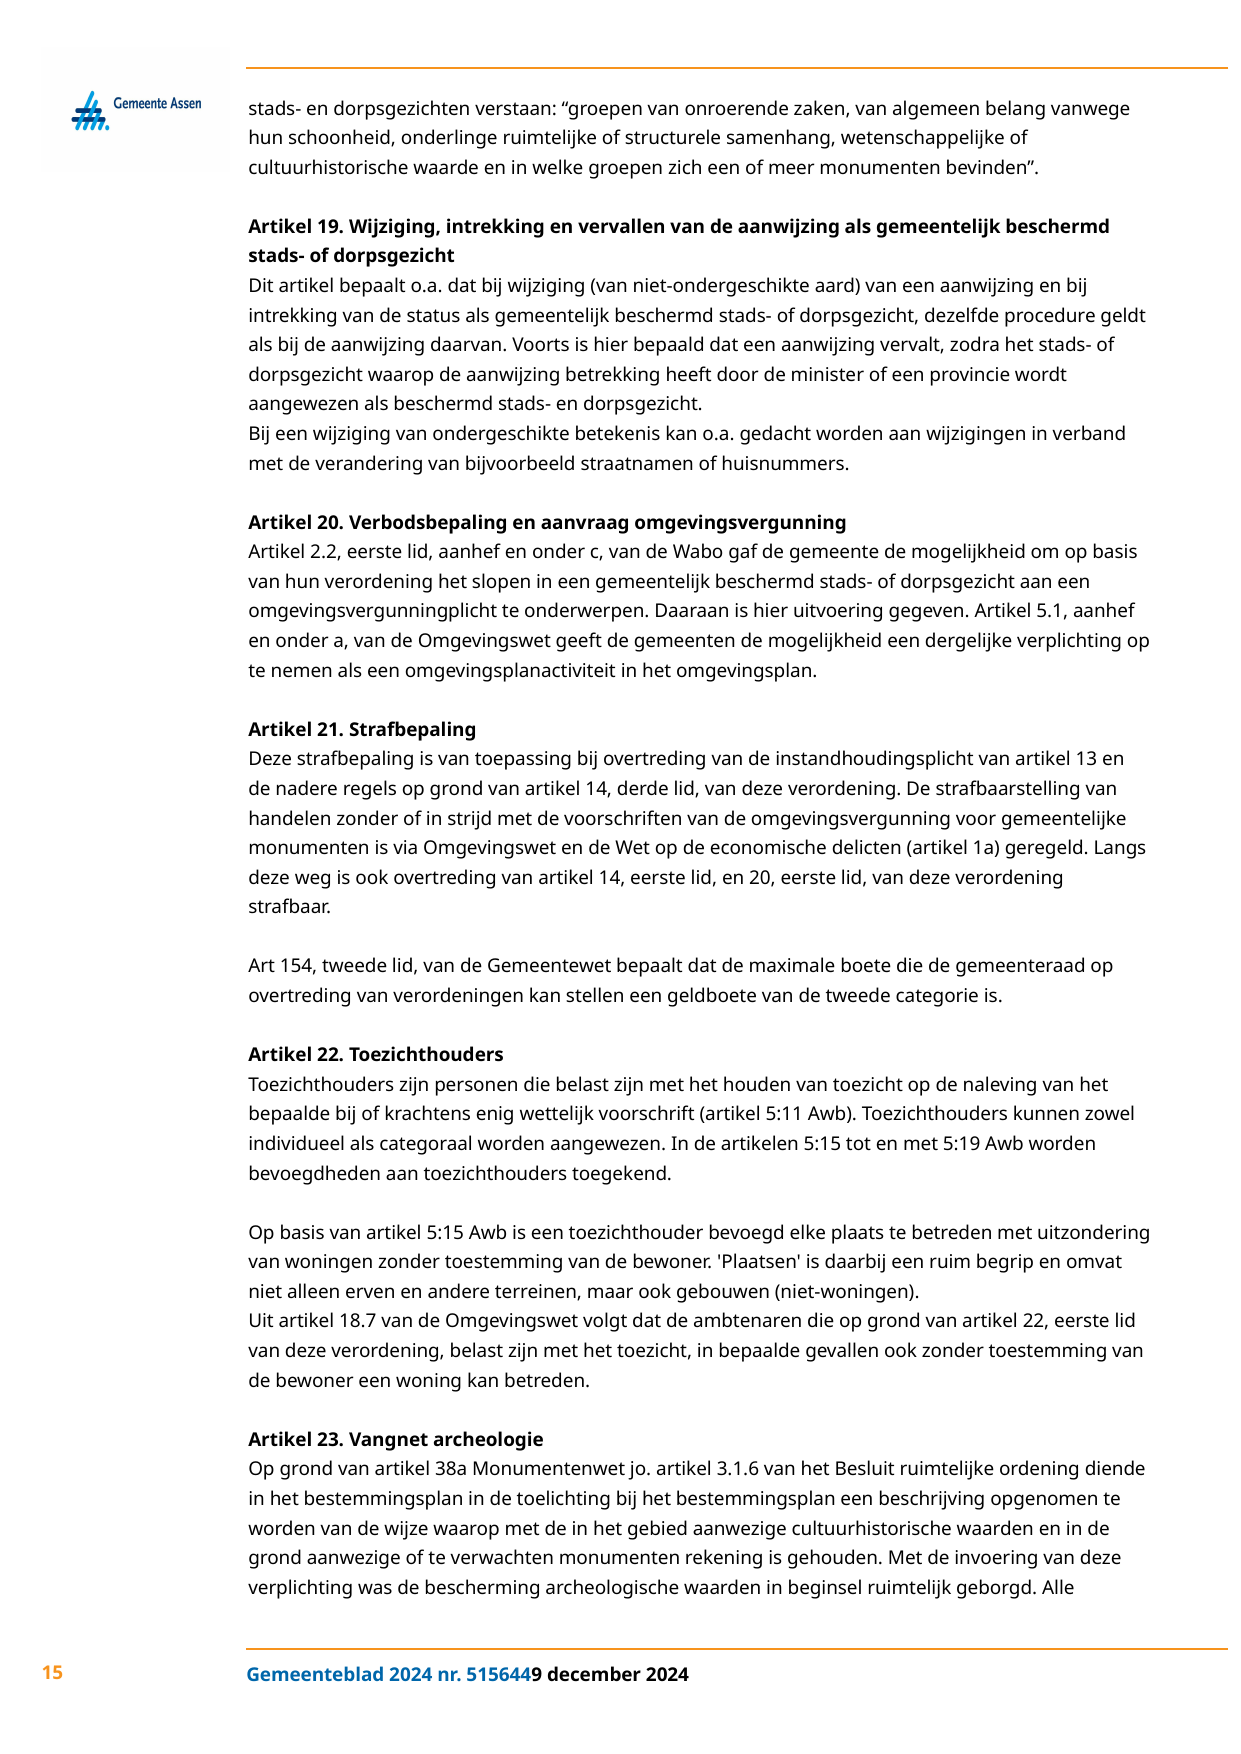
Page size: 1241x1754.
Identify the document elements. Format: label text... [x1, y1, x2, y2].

text Bij een wijziging van ondergeschikte betekenis kan o.a. gedacht worden aan wijzigingen in verband met de verandering van bijvoorbeeld straatnamen of huisnummers. [248, 420, 1152, 476]
text Toezichthouders zijn personen die belast zijn met het houden van toezicht op de naleving van het bepaalde bij of krachtens enig wettelijk voorschrift (artikel 5:11 Awb). Toezichthouders kunnen zowel individueel als categoraal worden aangewezen. In de artikelen 5:15 tot en met 5:19 Awb worden bevoegdheden aan toezichthouders toegekend. [248, 1071, 1152, 1186]
text Artikel 2.2, eerste lid, aanhef en onder c, van de Wabo gaf de gemeente de mogelijkheid om op basis van hun verordening het slopen in een gemeentelijk beschermd stads- of dorpsgezicht aan een omgevingsvergunningplicht te onderwerpen. Daaraan is hier uitvoering gegeven. Artikel 5.1, aanhef en onder a, van de Omgevingswet geeft de gemeenten de mogelijkheid een dergelijke verplichting op te nemen als een omgevingsplanactiviteit in het omgevingsplan. [248, 538, 1152, 683]
text Op grond van artikel 38a Monumentenwet jo. artikel 3.1.6 van het Besluit ruimtelijke ordening diende in het bestemmingsplan in de toelichting bij het bestemmingsplan een beschrijving opgenomen te worden van de wijze waarop met de in het gebied aanwezige cultuurhistorische waarden en in de grond aanwezige of te verwachten monumenten rekening is gehouden. Met de invoering van deze verplichting was de bescherming archeologische waarden in beginsel ruimtelijk geborgd. Alle [248, 1456, 1152, 1600]
text Artikel 20. Verbodsbepaling en aanvraag omgevingsvergunning [248, 509, 1152, 535]
text Art 154, tweede lid, van de Gemeentewet bepaalt dat de maximale boete die de gemeenteraad op overtreding van verordeningen kan stellen een geldboete van de tweede categorie is. [248, 953, 1152, 1008]
text Artikel 22. Toezichthouders [248, 1041, 1152, 1067]
text stads- en dorpsgezichten verstaan: “groepen van onroerende zaken, van algemeen belang vanwege hun schoonheid, onderlinge ruimtelijke of structurele samenhang, wetenschappelijke of cultuurhistorische waarde en in welke groepen zich een of meer monumenten bevinden”. [248, 95, 1152, 180]
text Artikel 21. Strafbepaling [248, 716, 1152, 742]
picture [41, 47, 231, 172]
text Dit artikel bepaalt o.a. dat bij wijziging (van niet-ondergeschikte aard) van een aanwijzing en bij intrekking van de status als gemeentelijk beschermd stads- of dorpsgezicht, dezelfde procedure geldt als bij de aanwijzing daarvan. Voorts is hier bepaald dat een aanwijzing vervalt, zodra het stads- of dorpsgezicht waarop de aanwijzing betrekking heeft door de minister of een provincie wordt aangewezen als beschermd stads- en dorpsgezicht. [248, 272, 1152, 416]
text Artikel 19. Wijziging, intrekking en vervallen van de aanwijzing als gemeentelijk beschermd stads- of dorpsgezicht [248, 213, 1152, 268]
text Op basis van artikel 5:15 Awb is een toezichthouder bevoegd elke plaats te betreden met uitzondering van woningen zonder toestemming van de bewoner. 'Plaatsen' is daarbij een ruim begrip en omvat niet alleen erven en andere terreinen, maar ook gebouwen (niet-woningen). [248, 1219, 1152, 1304]
text Deze strafbepaling is van toepassing bij overtreding van de instandhoudingsplicht van artikel 13 en de nadere regels op grond van artikel 14, derde lid, van deze verordening. De strafbaarstelling van handelen zonder of in strijd met de voorschriften van de omgevingsvergunning voor gemeentelijke monumenten is via Omgevingswet en de Wet op de economische delicten (artikel 1a) geregeld. Langs deze weg is ook overtreding van artikel 14, eerste lid, en 20, eerste lid, van deze verordening strafbaar. [248, 746, 1152, 919]
text Uit artikel 18.7 van de Omgevingswet volgt dat de ambtenaren die op grond van artikel 22, eerste lid van deze verordening, belast zijn met het toezicht, in bepaalde gevallen ook zonder toestemming van de bewoner een woning kan betreden. [248, 1308, 1152, 1393]
text Artikel 23. Vangnet archeologie [248, 1426, 1152, 1452]
